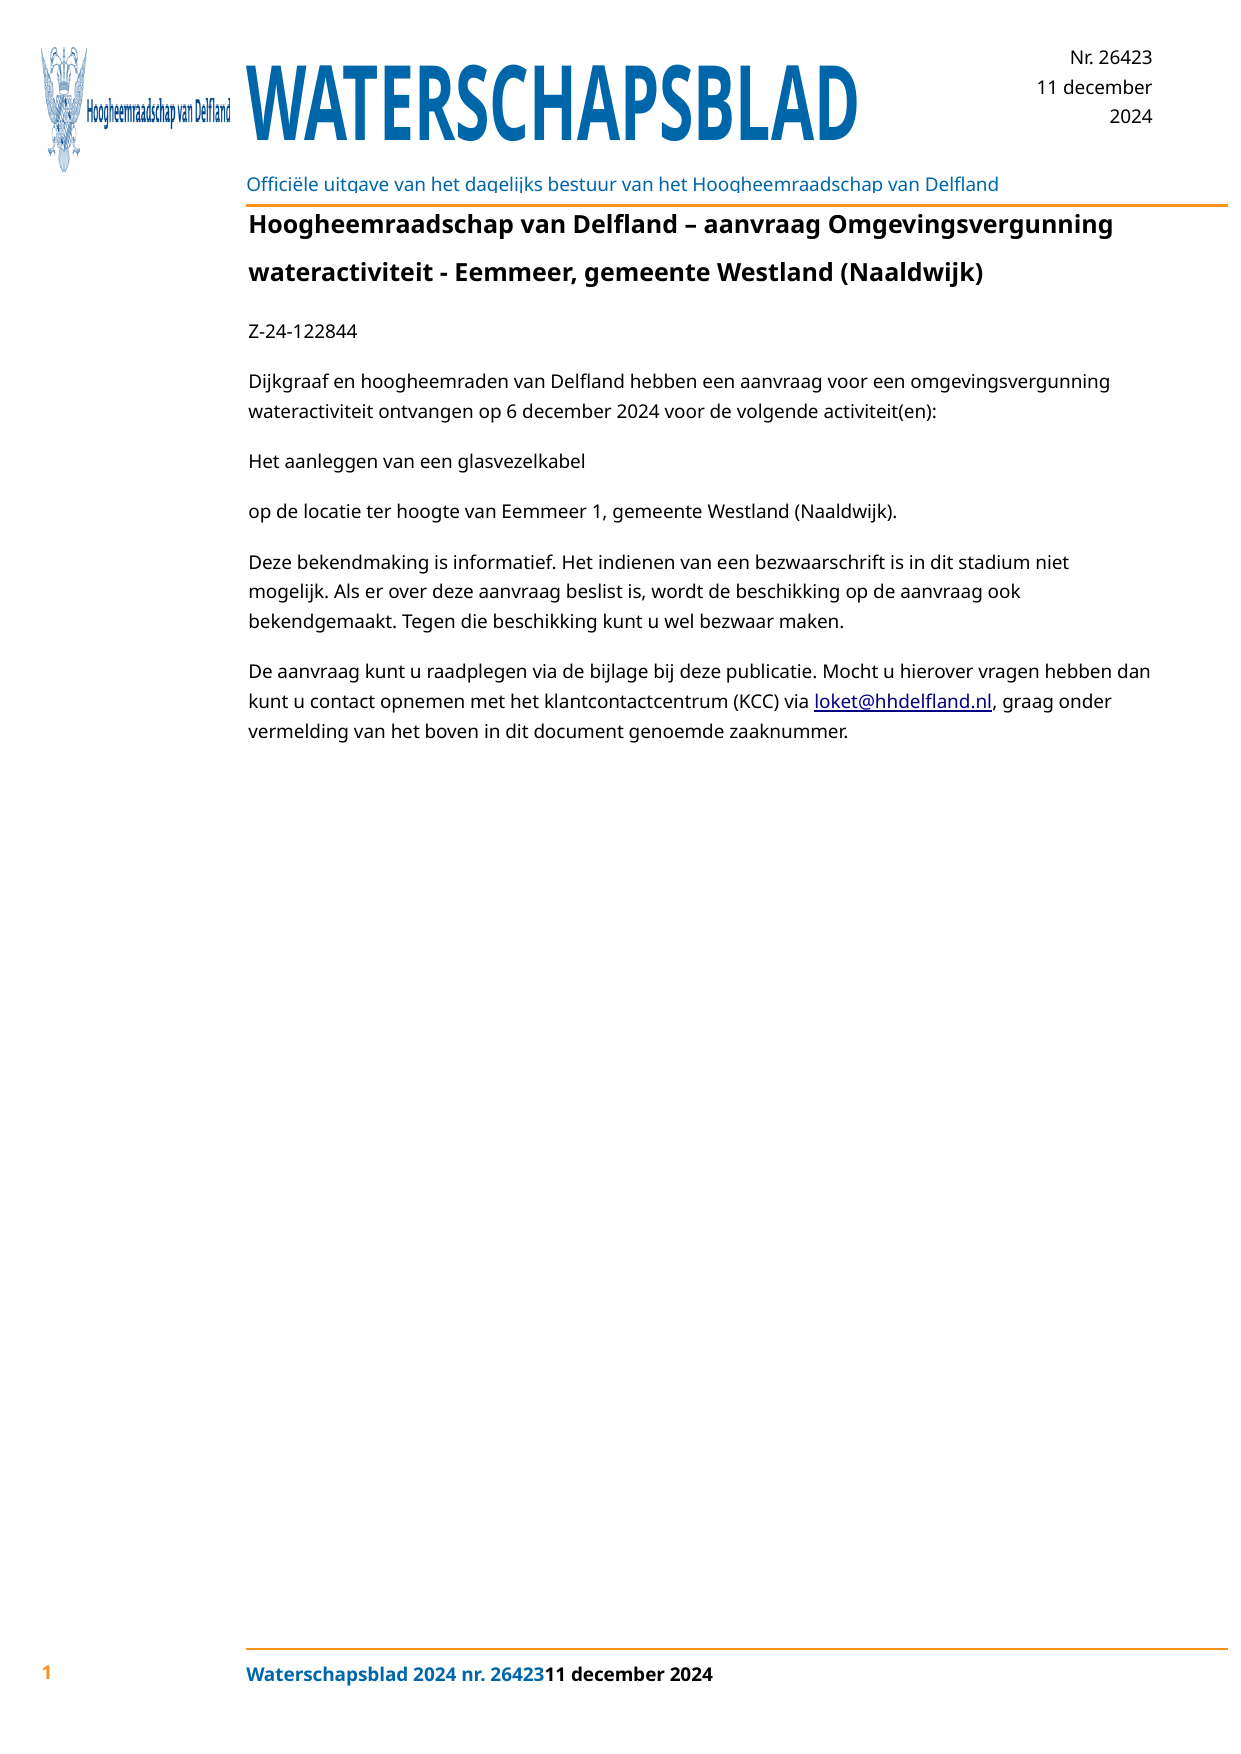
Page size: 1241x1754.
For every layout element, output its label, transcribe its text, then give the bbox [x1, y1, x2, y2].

text De aanvraag kunt u raadplegen via de bijlage bij deze publicatie. Mocht u hierover vragen hebben dan kunt u contact opnemen met het klantcontactcentrum (KCC) via loket@hhdelfland.nl, graag onder vermelding van het boven in dit document genoemde zaaknummer. [248, 659, 1152, 744]
text op de locatie ter hoogte van Eemmeer 1, gemeente Westland (Naaldwijk). [248, 499, 1152, 524]
text Deze bekendmaking is informatief. Het indienen van een bezwaarschrift is in dit stadium niet mogelijk. Als er over deze aanvraag beslist is, wordt de beschikking op de aanvraag ook bekendgemaakt. Tegen die beschikking kunt u wel bezwaar maken. [248, 549, 1152, 634]
picture [41, 47, 231, 172]
text Z-24-122844 [248, 318, 1152, 344]
text Hoogheemraadschap van Delfland – aanvraag Omgevingsvergunning wateractiviteit - Eemmeer, gemeente Westland (Naaldwijk) [248, 207, 1152, 288]
text Dijkgraaf en hoogheemraden van Delfland hebben een aanvraag voor een omgevingsvergunning wateractiviteit ontvangen op 6 december 2024 voor de volgende activiteit(en): [248, 368, 1152, 424]
text Het aanleggen van een glasvezelkabel [248, 448, 1152, 474]
